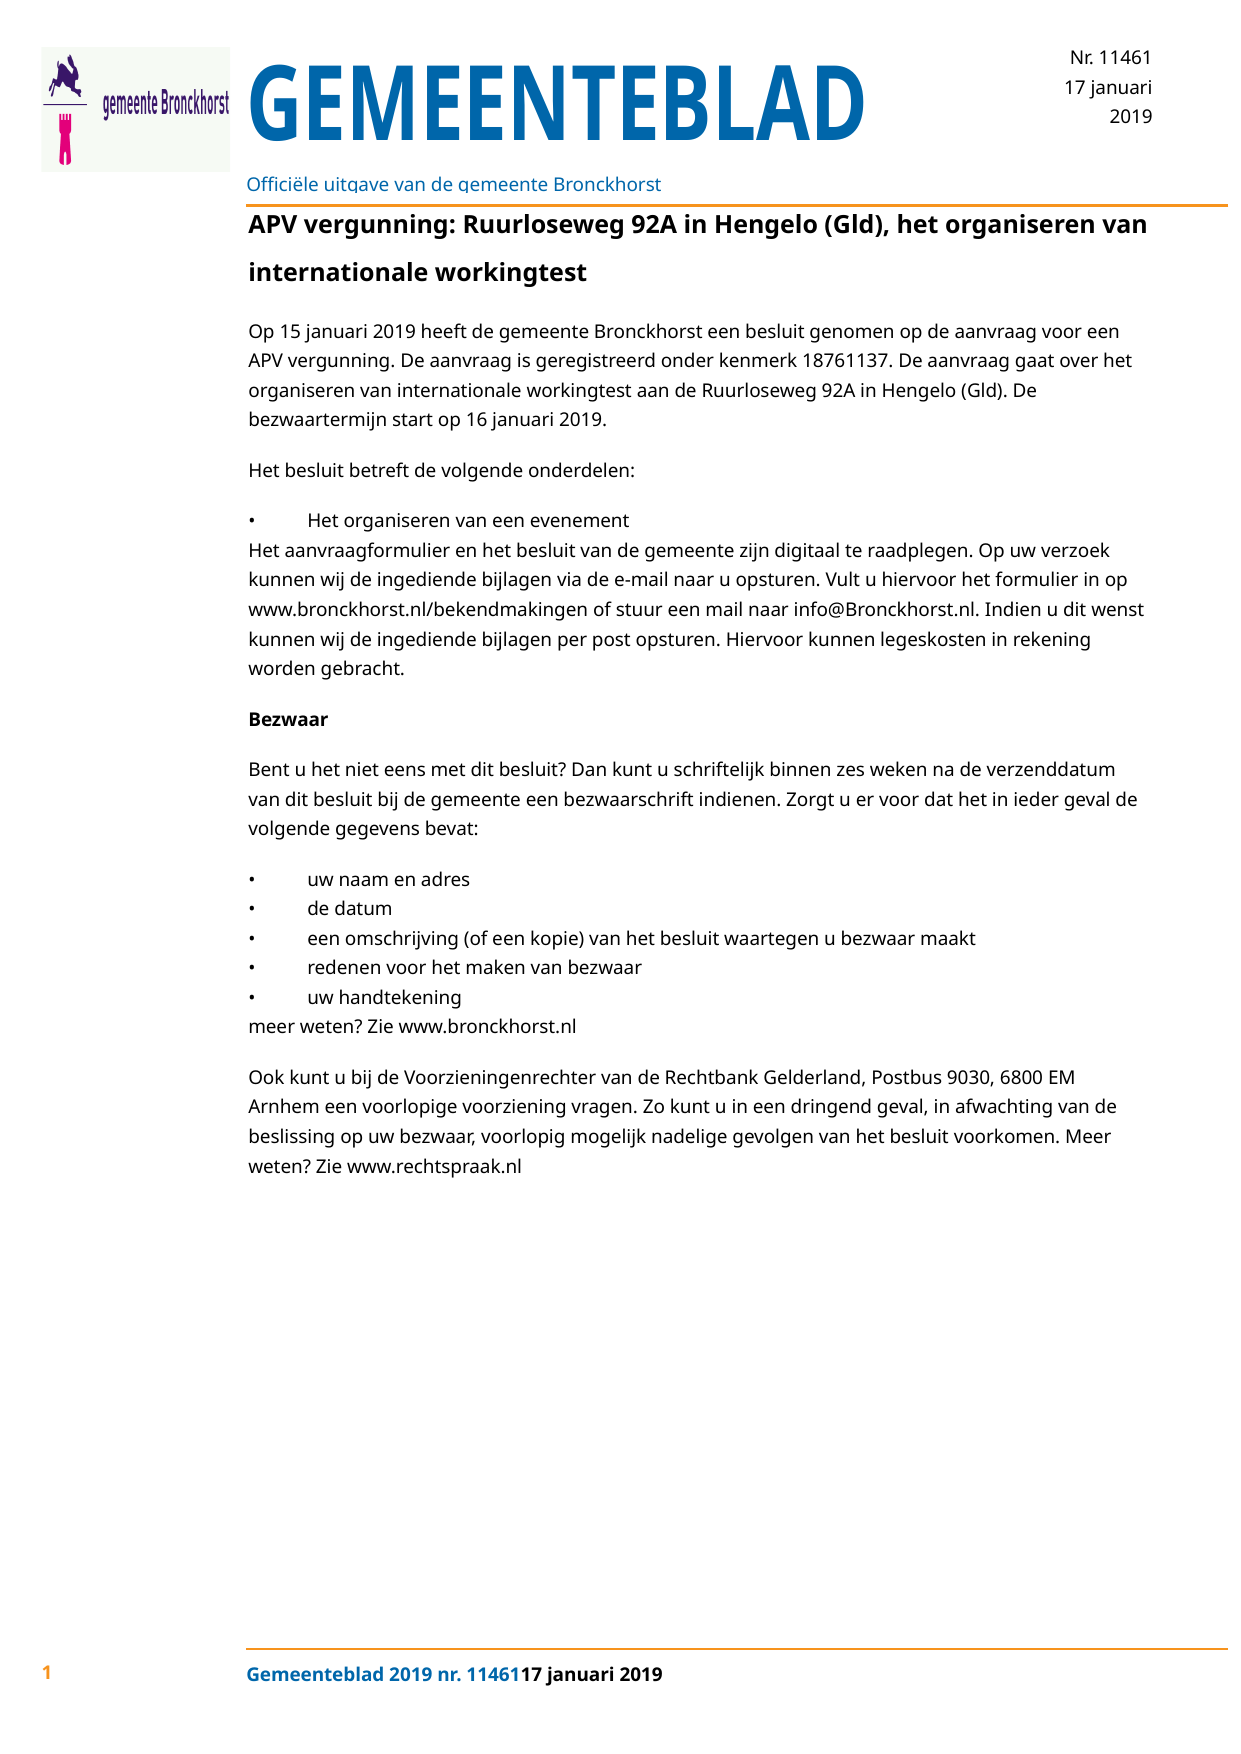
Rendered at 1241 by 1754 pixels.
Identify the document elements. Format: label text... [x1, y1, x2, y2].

text Ook kunt u bij de Voorzieningenrechter van de Rechtbank Gelderland, Postbus 9030, 6800 EM Arnhem een voorlopige voorziening vragen. Zo kunt u in een dringend geval, in afwachting van de beslissing op uw bezwaar, voorlopig mogelijk nadelige gevolgen van het besluit voorkomen. Meer weten? Zie www.rechtspraak.nl [248, 1064, 1152, 1179]
text meer weten? Zie www.bronckhorst.nl [248, 1014, 1152, 1039]
text APV vergunning: Ruurloseweg 92A in Hengelo (Gld), het organiseren van internationale workingtest [248, 207, 1152, 288]
text Bent u het niet eens met dit besluit? Dan kunt u schriftelijk binnen zes weken na de verzenddatum van dit besluit bij de gemeente een bezwaarschrift indienen. Zorgt u er voor dat het in ieder geval de volgende gegevens bevat: [248, 756, 1152, 841]
text Bezwaar [248, 706, 1152, 732]
text Op 15 januari 2019 heeft de gemeente Bronckhorst een besluit genomen op de aanvraag voor een APV vergunning. De aanvraag is geregistreerd onder kenmerk 18761137. De aanvraag gaat over het organiseren van internationale workingtest aan de Ruurloseweg 92A in Hengelo (Gld). De bezwaartermijn start op 16 januari 2019. [248, 318, 1152, 432]
list redenen voor het maken van bezwaar [248, 954, 1152, 980]
text Het besluit betreft de volgende onderdelen: [248, 457, 1152, 483]
list de datum [248, 895, 1152, 921]
list uw handtekening [248, 984, 1152, 1010]
list Het organiseren van een evenement [248, 507, 1152, 533]
picture [41, 47, 231, 172]
text Het aanvraagformulier en het besluit van de gemeente zijn digitaal te raadplegen. Op uw verzoek kunnen wij de ingediende bijlagen via de e-mail naar u opsturen. Vult u hiervoor het formulier in op www.bronckhorst.nl/bekendmakingen of stuur een mail naar info@Bronckhorst.nl. Indien u dit wenst kunnen wij de ingediende bijlagen per post opsturen. Hiervoor kunnen legeskosten in rekening worden gebracht. [248, 537, 1152, 681]
list een omschrijving (of een kopie) van het besluit waartegen u bezwaar maakt [248, 925, 1152, 951]
list uw naam en adres [248, 866, 1152, 892]
